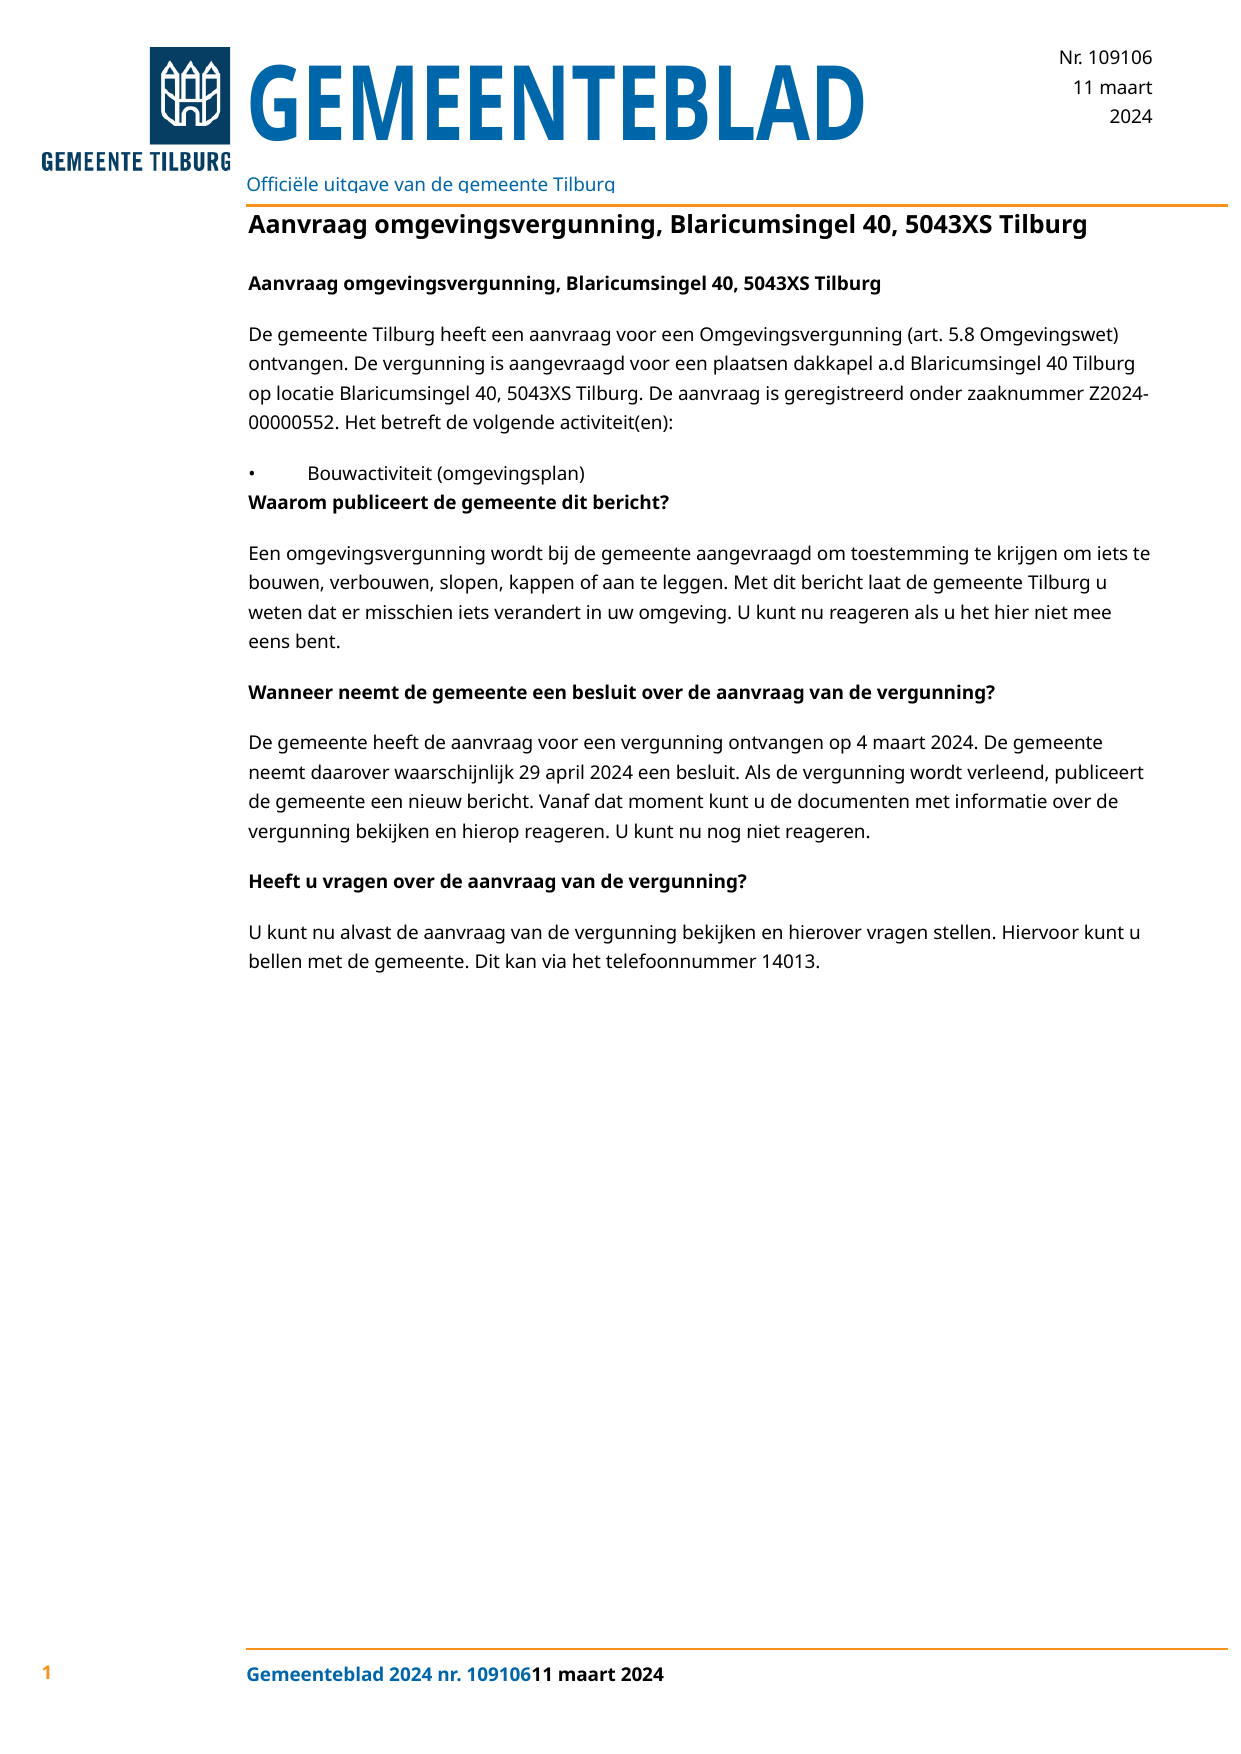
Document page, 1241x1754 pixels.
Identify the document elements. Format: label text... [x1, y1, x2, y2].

text U kunt nu alvast de aanvraag van de vergunning bekijken en hierover vragen stellen. Hiervoor kunt u bellen met de gemeente. Dit kan via het telefoonnummer 14013. [248, 919, 1152, 974]
text De gemeente heeft de aanvraag voor een vergunning ontvangen op 4 maart 2024. De gemeente neemt daarover waarschijnlijk 29 april 2024 een besluit. Als de vergunning wordt verleend, publiceert de gemeente een nieuw bericht. Vanaf dat moment kunt u de documenten met informatie over de vergunning bekijken en hierop reageren. U kunt nu nog niet reageren. [248, 729, 1152, 844]
text Heeft u vragen over de aanvraag van de vergunning? [248, 869, 1152, 894]
text De gemeente Tilburg heeft een aanvraag voor een Omgevingsvergunning (art. 5.8 Omgevingswet) ontvangen. De vergunning is aangevraagd voor een plaatsen dakkapel a.d Blaricumsingel 40 Tilburg op locatie Blaricumsingel 40, 5043XS Tilburg. De aanvraag is geregistreerd onder zaaknummer Z2024-00000552. Het betreft de volgende activiteit(en): [248, 321, 1152, 435]
text Een omgevingsvergunning wordt bij de gemeente aangevraagd om toestemming te krijgen om iets te bouwen, verbouwen, slopen, kappen of aan te leggen. Met dit bericht laat de gemeente Tilburg u weten dat er misschien iets verandert in uw omgeving. U kunt nu reageren als u het hier niet mee eens bent. [248, 540, 1152, 654]
text Aanvraag omgevingsvergunning, Blaricumsingel 40, 5043XS Tilburg [248, 270, 1152, 296]
picture [41, 47, 231, 172]
list Bouwactiviteit (omgevingsplan) [248, 460, 1152, 486]
text Aanvraag omgevingsvergunning, Blaricumsingel 40, 5043XS Tilburg [248, 207, 1152, 241]
text Wanneer neemt de gemeente een besluit over de aanvraag van de vergunning? [248, 679, 1152, 705]
text Waarom publiceert de gemeente dit bericht? [248, 489, 1152, 515]
